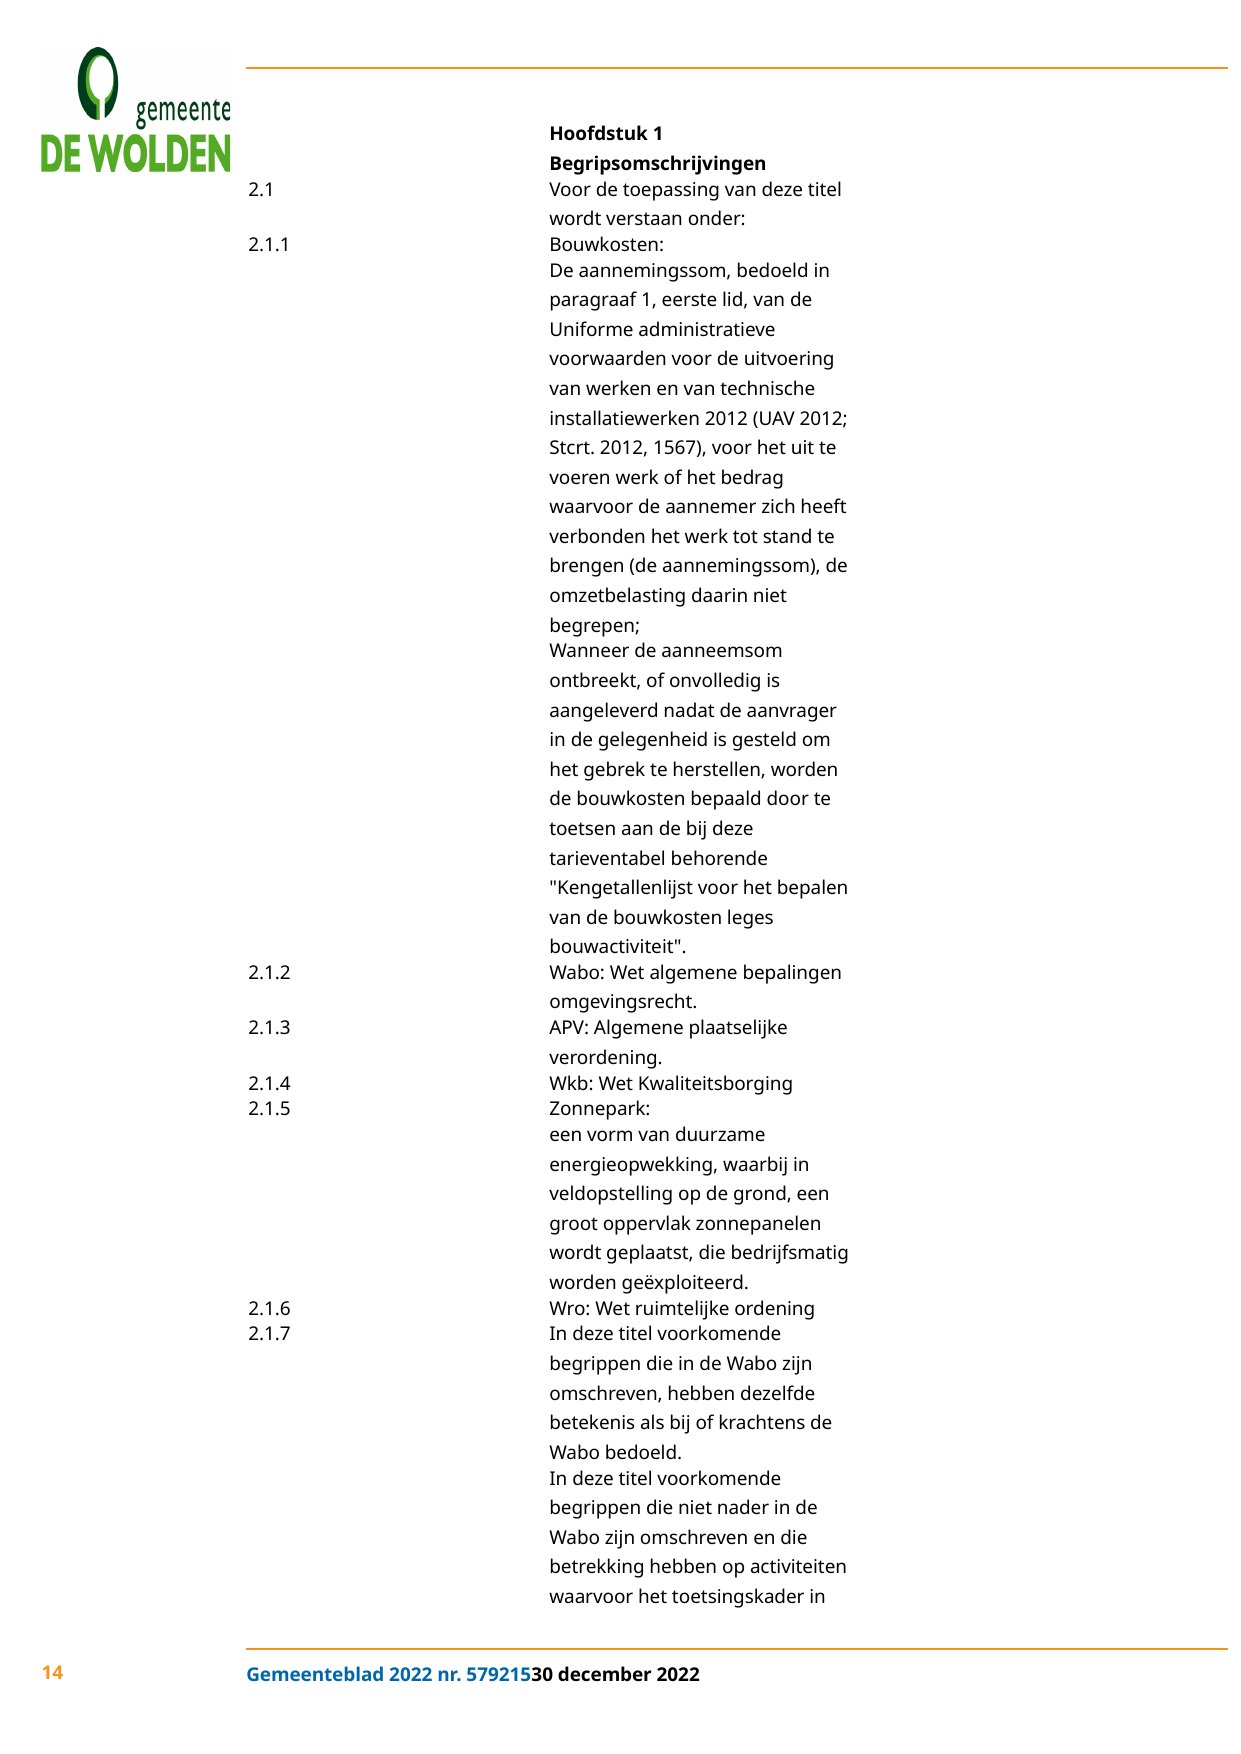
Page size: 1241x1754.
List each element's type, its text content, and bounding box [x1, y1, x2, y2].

table_cell 2.1.6 [248, 1295, 549, 1321]
table_cell [850, 121, 1152, 176]
table_cell [248, 95, 549, 121]
picture [41, 47, 231, 172]
table_cell In deze titel voorkomende begrippen die niet nader in de Wabo zijn omschreven en die betrekking hebben op activiteiten waarvoor het toetsingskader in [549, 1465, 850, 1609]
table_cell Bouwkosten: [549, 231, 850, 257]
table_cell 2.1.2 [248, 959, 549, 1014]
table_cell [549, 95, 850, 121]
table_cell [248, 1465, 549, 1609]
table_cell [850, 231, 1152, 257]
table_cell [850, 1015, 1152, 1070]
table_cell [850, 1465, 1152, 1609]
table_cell [850, 1321, 1152, 1465]
table_cell Wanneer de aanneemsom ontbreekt, of onvolledig is aangeleverd nadat de aanvrager in de gelegenheid is gesteld om het gebrek te herstellen, worden de bouwkosten bepaald door te toetsen aan de bij deze tarieventabel behorende "Kengetallenlijst voor het bepalen van de bouwkosten leges bouwactiviteit". [549, 638, 850, 959]
table_cell Wro: Wet ruimtelijke ordening [549, 1295, 850, 1321]
table_cell [850, 638, 1152, 959]
table_cell [248, 638, 549, 959]
table_cell 2.1.5 [248, 1096, 549, 1121]
table_cell In deze titel voorkomende begrippen die in de Wabo zijn omschreven, hebben dezelfde betekenis als bij of krachtens de Wabo bedoeld. [549, 1321, 850, 1465]
table_cell [248, 257, 549, 638]
table_cell 2.1.1 [248, 231, 549, 257]
table_cell [850, 1295, 1152, 1321]
table_cell 2.1.7 [248, 1321, 549, 1465]
table_cell Wkb: Wet Kwaliteitsborging [549, 1070, 850, 1096]
table_cell 2.1 [248, 176, 549, 231]
table_cell [850, 1096, 1152, 1121]
table_cell [850, 1070, 1152, 1096]
table_cell [850, 1121, 1152, 1295]
table_cell APV: Algemene plaatselijke verordening. [549, 1015, 850, 1070]
table_cell De aannemingssom, bedoeld in paragraaf 1, eerste lid, van de Uniforme administratieve voorwaarden voor de uitvoering van werken en van technische installatiewerken 2012 (UAV 2012; Stcrt. 2012, 1567), voor het uit te voeren werk of het bedrag waarvoor de aannemer zich heeft verbonden het werk tot stand te brengen (de aannemingssom), de omzetbelasting daarin niet begrepen; [549, 257, 850, 638]
table_cell [850, 959, 1152, 1014]
table_cell Voor de toepassing van deze titel wordt verstaan onder: [549, 176, 850, 231]
table_cell [850, 176, 1152, 231]
table_cell een vorm van duurzame energieopwekking, waarbij in veldopstelling op de grond, een groot oppervlak zonnepanelen wordt geplaatst, die bedrijfsmatig worden geëxploiteerd. [549, 1121, 850, 1295]
table_cell Zonnepark: [549, 1096, 850, 1121]
table_cell [248, 121, 549, 176]
table_cell [850, 95, 1152, 121]
table_cell [248, 1121, 549, 1295]
table_cell 2.1.3 [248, 1015, 549, 1070]
table_cell 2.1.4 [248, 1070, 549, 1096]
table_cell Hoofdstuk 1 Begripsomschrijvingen [549, 121, 850, 176]
table_cell Wabo: Wet algemene bepalingen omgevingsrecht. [549, 959, 850, 1014]
table_cell [850, 257, 1152, 638]
